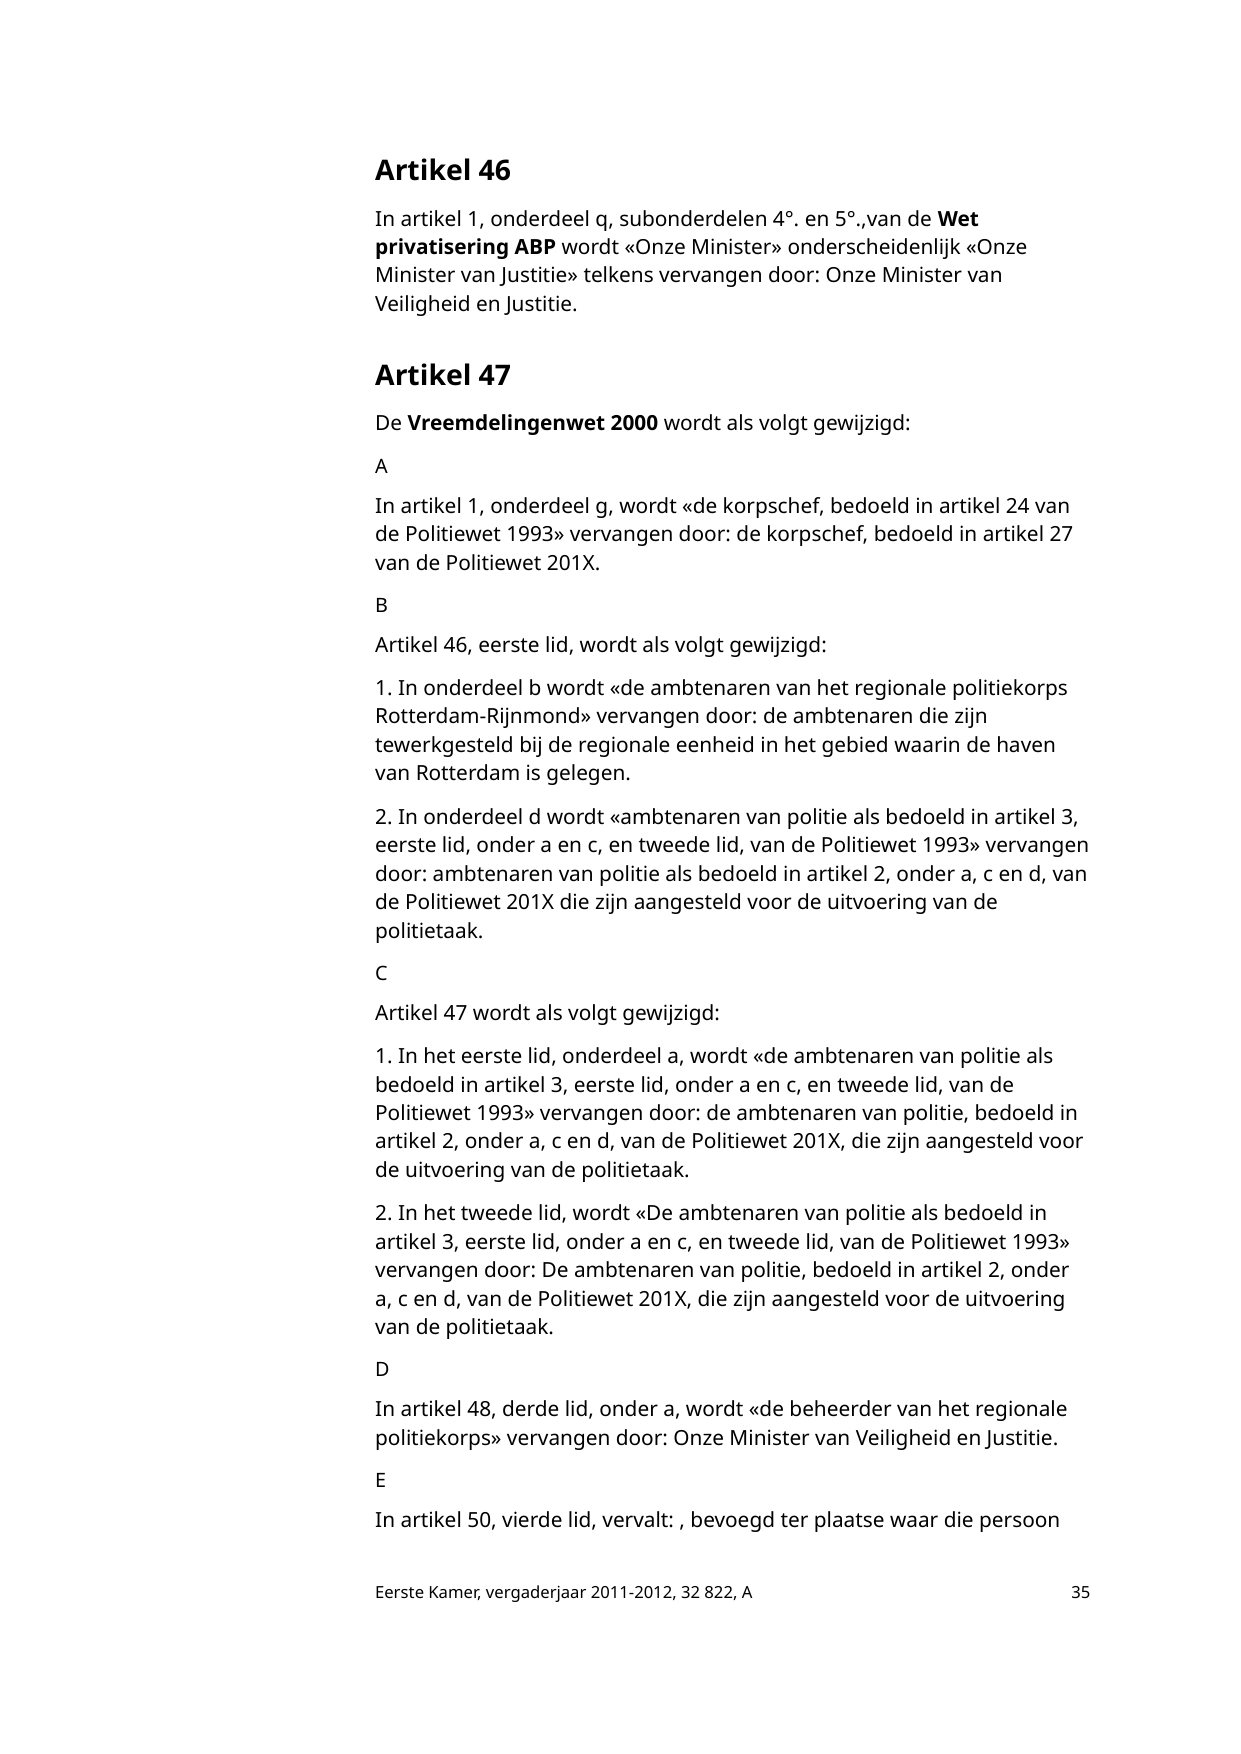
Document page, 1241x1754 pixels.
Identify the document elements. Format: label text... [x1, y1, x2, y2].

text In artikel 1, onderdeel q, subonderdelen 4°. en 5°.,van de Wet privatisering ABP wordt «Onze Minister» onderscheidenlijk «Onze Minister van Justitie» telkens vervangen door: Onze Minister van Veiligheid en Justitie. [375, 204, 1090, 317]
subtitle Artikel 47 [375, 355, 1090, 393]
text E [375, 1466, 1090, 1493]
text 2. In onderdeel d wordt «ambtenaren van politie als bedoeld in artikel 3, eerste lid, onder a en c, en tweede lid, van de Politiewet 1993» vervangen door: ambtenaren van politie als bedoeld in artikel 2, onder a, c en d, van de Politiewet 201X die zijn aangesteld voor de uitvoering van de politietaak. [375, 802, 1090, 944]
text 2. In het tweede lid, wordt «De ambtenaren van politie als bedoeld in artikel 3, eerste lid, onder a en c, en tweede lid, van de Politiewet 1993» vervangen door: De ambtenaren van politie, bedoeld in artikel 2, onder a, c en d, van de Politiewet 201X, die zijn aangesteld voor de uitvoering van de politietaak. [375, 1198, 1090, 1341]
text Artikel 46, eerste lid, wordt als volgt gewijzigd: [375, 630, 1090, 658]
text A [375, 452, 1090, 479]
text C [375, 959, 1090, 986]
subtitle Artikel 46 [375, 150, 1090, 189]
text Artikel 47 wordt als volgt gewijzigd: [375, 998, 1090, 1026]
text De Vreemdelingenwet 2000 wordt als volgt gewijzigd: [375, 408, 1090, 437]
text In artikel 50, vierde lid, vervalt: , bevoegd ter plaatse waar die persoon [375, 1505, 1090, 1533]
text B [375, 591, 1090, 618]
text D [375, 1356, 1090, 1383]
text In artikel 1, onderdeel g, wordt «de korpschef, bedoeld in artikel 24 van de Politiewet 1993» vervangen door: de korpschef, bedoeld in artikel 27 van de Politiewet 201X. [375, 491, 1090, 576]
text In artikel 48, derde lid, onder a, wordt «de beheerder van het regionale politiekorps» vervangen door: Onze Minister van Veiligheid en Justitie. [375, 1394, 1090, 1451]
text 1. In onderdeel b wordt «de ambtenaren van het regionale politiekorps Rotterdam-Rijnmond» vervangen door: de ambtenaren die zijn tewerkgesteld bij de regionale eenheid in het gebied waarin de haven van Rotterdam is gelegen. [375, 673, 1090, 787]
text 1. In het eerste lid, onderdeel a, wordt «de ambtenaren van politie als bedoeld in artikel 3, eerste lid, onder a en c, en tweede lid, van de Politiewet 1993» vervangen door: de ambtenaren van politie, bedoeld in artikel 2, onder a, c en d, van de Politiewet 201X, die zijn aangesteld voor de uitvoering van de politietaak. [375, 1041, 1090, 1183]
